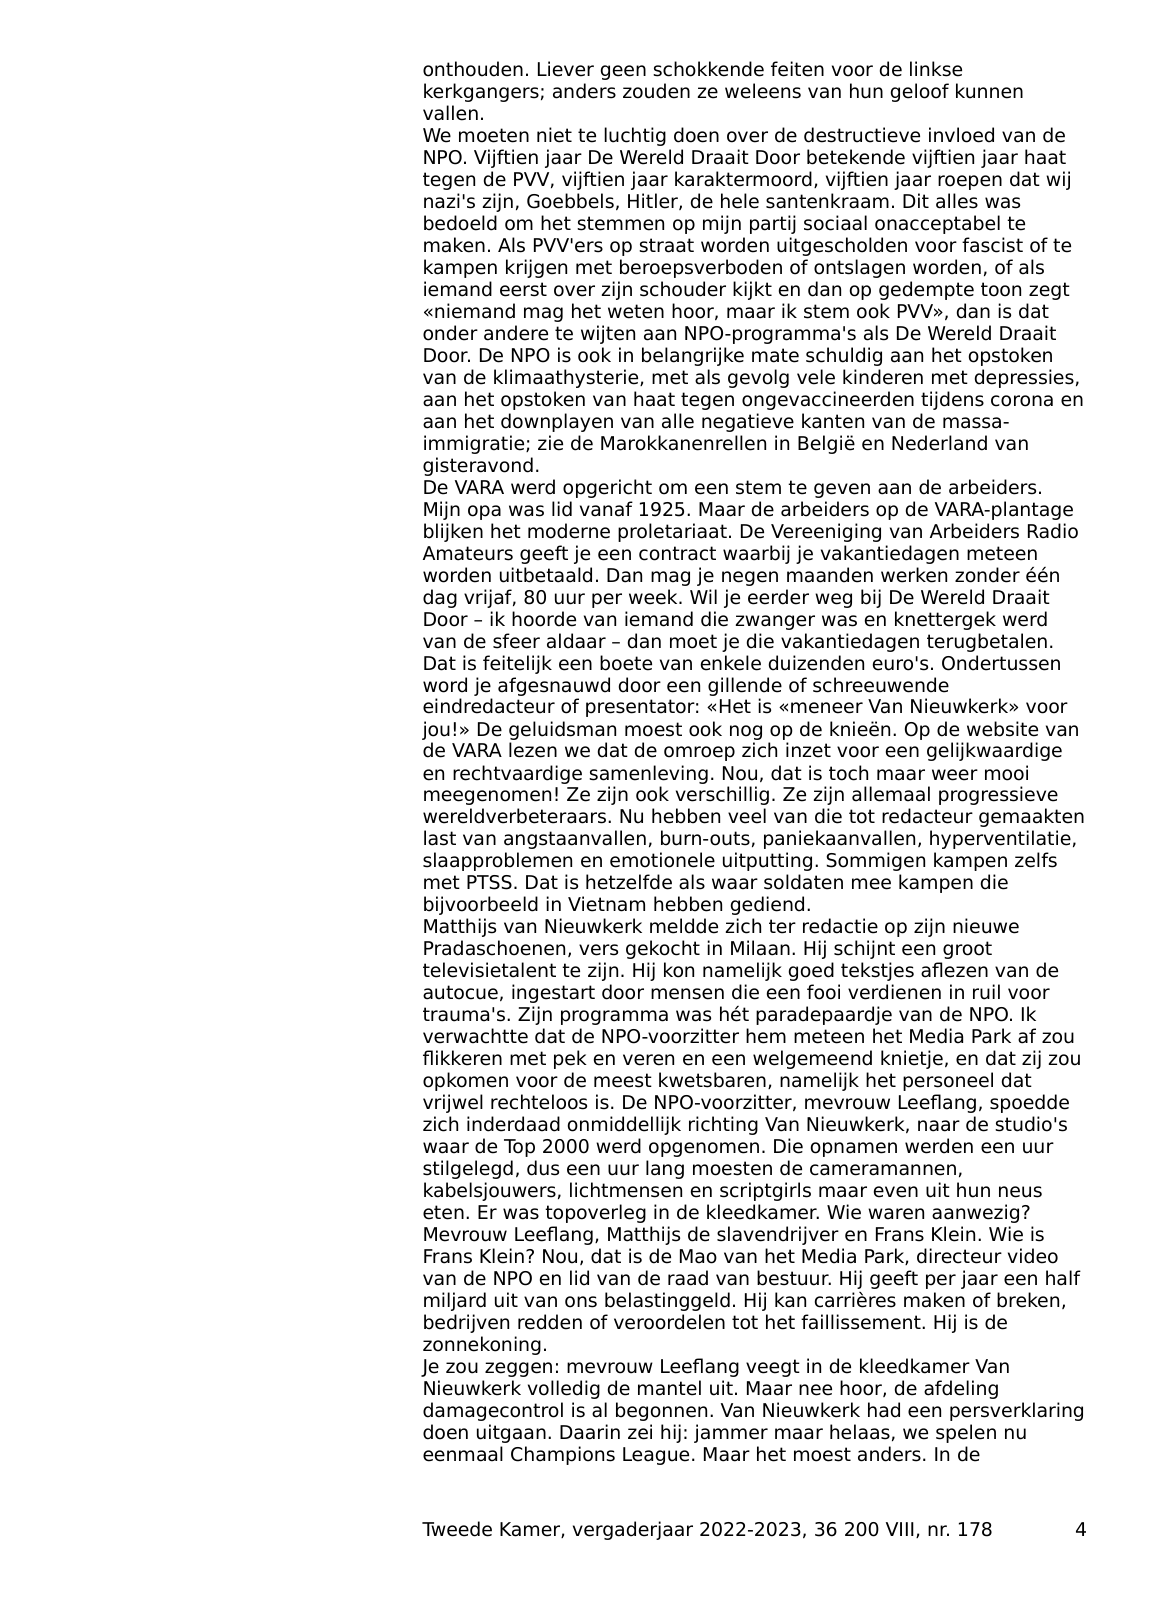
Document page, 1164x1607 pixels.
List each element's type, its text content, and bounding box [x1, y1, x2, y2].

text De VARA werd opgericht om een stem te geven aan de arbeiders. Mijn opa was lid vanaf 1925. Maar de arbeiders op de VARA-plantage blijken het moderne proletariaat. De Vereeniging van Arbeiders Radio Amateurs geeft je een contract waarbij je vakantiedagen meteen worden uitbetaald. Dan mag je negen maanden werken zonder één dag vrijaf, 80 uur per week. Wil je eerder weg bij De Wereld Draait Door – ik hoorde van iemand die zwanger was en knettergek werd van de sfeer aldaar – dan moet je die vakantiedagen terugbetalen. Dat is feitelijk een boete van enkele duizenden euro's. Ondertussen word je afgesnauwd door een gillende of schreeuwende eindredacteur of presentator: «Het is «meneer Van Nieuwkerk» voor jou!» De geluidsman moest ook nog op de knieën. Op de website van de VARA lezen we dat de omroep zich inzet voor een gelijkwaardige en rechtvaardige samenleving. Nou, dat is toch maar weer mooi meegenomen! Ze zijn ook verschillig. Ze zijn allemaal progressieve wereldverbeteraars. Nu hebben veel van die tot redacteur gemaakten last van angstaanvallen, burn-outs, paniekaanvallen, hyperventilatie, slaapproblemen en emotionele uitputting. Sommigen kampen zelfs met PTSS. Dat is hetzelfde als waar soldaten mee kampen die bijvoorbeeld in Vietnam hebben gediend. [422, 477, 1087, 916]
text onthouden. Liever geen schokkende feiten voor de linkse kerkgangers; anders zouden ze weleens van hun geloof kunnen vallen. [422, 59, 1087, 125]
text Je zou zeggen: mevrouw Leeflang veegt in de kleedkamer Van Nieuwkerk volledig de mantel uit. Maar nee hoor, de afdeling damagecontrol is al begonnen. Van Nieuwkerk had een persverklaring doen uitgaan. Daarin zei hij: jammer maar helaas, we spelen nu eenmaal Champions League. Maar het moest anders. In de [422, 1356, 1087, 1466]
text We moeten niet te luchtig doen over de destructieve invloed van de NPO. Vijftien jaar De Wereld Draait Door betekende vijftien jaar haat tegen de PVV, vijftien jaar karaktermoord, vijftien jaar roepen dat wij nazi's zijn, Goebbels, Hitler, de hele santenkraam. Dit alles was bedoeld om het stemmen op mijn partij sociaal onacceptabel te maken. Als PVV'ers op straat worden uitgescholden voor fascist of te kampen krijgen met beroepsverboden of ontslagen worden, of als iemand eerst over zijn schouder kijkt en dan op gedempte toon zegt «niemand mag het weten hoor, maar ik stem ook PVV», dan is dat onder andere te wijten aan NPO-programma's als De Wereld Draait Door. De NPO is ook in belangrijke mate schuldig aan het opstoken van de klimaathysterie, met als gevolg vele kinderen met depressies, aan het opstoken van haat tegen ongevaccineerden tijdens corona en aan het downplayen van alle negatieve kanten van de massa-immigratie; zie de Marokkanenrellen in België en Nederland van gisteravond. [422, 125, 1087, 477]
text Matthijs van Nieuwkerk meldde zich ter redactie op zijn nieuwe Pradaschoenen, vers gekocht in Milaan. Hij schijnt een groot televisietalent te zijn. Hij kon namelijk goed tekstjes aflezen van de autocue, ingestart door mensen die een fooi verdienen in ruil voor trauma's. Zijn programma was hét paradepaardje van de NPO. Ik verwachtte dat de NPO-voorzitter hem meteen het Media Park af zou flikkeren met pek en veren en een welgemeend knietje, en dat zij zou opkomen voor de meest kwetsbaren, namelijk het personeel dat vrijwel rechteloos is. De NPO-voorzitter, mevrouw Leeflang, spoedde zich inderdaad onmiddellijk richting Van Nieuwkerk, naar de studio's waar de Top 2000 werd opgenomen. Die opnamen werden een uur stilgelegd, dus een uur lang moesten de cameramannen, kabelsjouwers, lichtmensen en scriptgirls maar even uit hun neus eten. Er was topoverleg in de kleedkamer. Wie waren aanwezig? Mevrouw Leeflang, Matthijs de slavendrijver en Frans Klein. Wie is Frans Klein? Nou, dat is de Mao van het Media Park, directeur video van de NPO en lid van de raad van bestuur. Hij geeft per jaar een half miljard uit van ons belastinggeld. Hij kan carrières maken of breken, bedrijven redden of veroordelen tot het faillissement. Hij is de zonnekoning. [422, 916, 1087, 1356]
